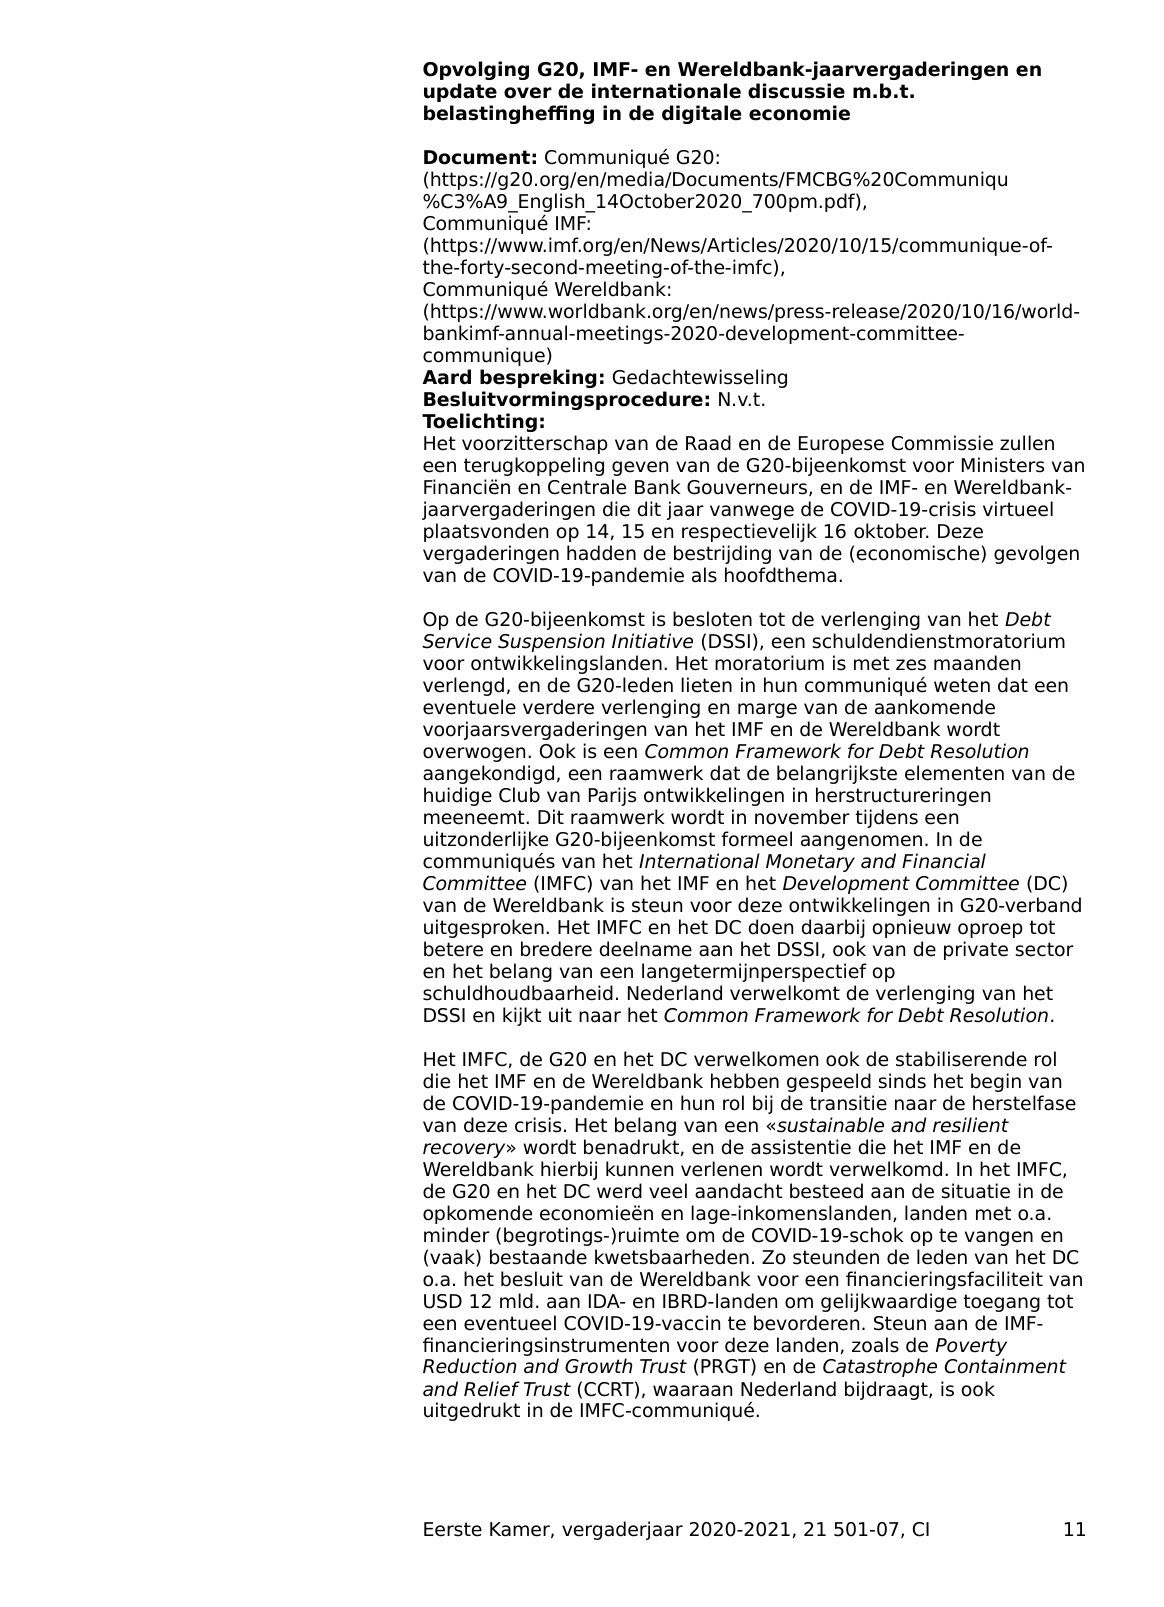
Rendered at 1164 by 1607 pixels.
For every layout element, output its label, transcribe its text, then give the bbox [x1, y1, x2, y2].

text Aard bespreking: Gedachtewisseling [422, 367, 1087, 389]
text Communiqué Wereldbank: (https://www.worldbank.org/en/news/press-release/2020/10/16/world-bankimf-annual-meetings-2020-development-committee-communique) [422, 279, 1087, 367]
text Besluitvormingsprocedure: N.v.t. [422, 389, 1087, 411]
text Op de G20-bijeenkomst is besloten tot de verlenging van het Debt Service Suspension Initiative (DSSI), een schuldendienstmoratorium voor ontwikkelingslanden. Het moratorium is met zes maanden verlengd, en de G20-leden lieten in hun communiqué weten dat een eventuele verdere verlenging en marge van de aankomende voorjaarsvergaderingen van het IMF en de Wereldbank wordt overwogen. Ook is een Common Framework for Debt Resolution aangekondigd, een raamwerk dat de belangrijkste elementen van de huidige Club van Parijs ontwikkelingen in herstructureringen meeneemt. Dit raamwerk wordt in november tijdens een uitzonderlijke G20-bijeenkomst formeel aangenomen. In de communiqués van het International Monetary and Financial Committee (IMFC) van het IMF en het Development Committee (DC) van de Wereldbank is steun voor deze ontwikkelingen in G20-verband uitgesproken. Het IMFC en het DC doen daarbij opnieuw oproep tot betere en bredere deelname aan het DSSI, ook van de private sector en het belang van een langetermijnperspectief op schuldhoudbaarheid. Nederland verwelkomt de verlenging van het DSSI en kijkt uit naar het Common Framework for Debt Resolution. [422, 609, 1087, 1027]
text Het IMFC, de G20 en het DC verwelkomen ook de stabiliserende rol die het IMF en de Wereldbank hebben gespeeld sinds het begin van de COVID-19-pandemie en hun rol bij de transitie naar de herstelfase van deze crisis. Het belang van een «sustainable and resilient recovery» wordt benadrukt, en de assistentie die het IMF en de Wereldbank hierbij kunnen verlenen wordt verwelkomd. In het IMFC, de G20 en het DC werd veel aandacht besteed aan de situatie in de opkomende economieën en lage-inkomenslanden, landen met o.a. minder (begrotings-)ruimte om de COVID-19-schok op te vangen en (vaak) bestaande kwetsbaarheden. Zo steunden de leden van het DC o.a. het besluit van de Wereldbank voor een financieringsfaciliteit van USD 12 mld. aan IDA- en IBRD-landen om gelijkwaardige toegang tot een eventueel COVID-19-vaccin te bevorderen. Steun aan de IMF-financieringsinstrumenten voor deze landen, zoals de Poverty Reduction and Growth Trust (PRGT) en de Catastrophe Containment and Relief Trust (CCRT), waaraan Nederland bijdraagt, is ook uitgedrukt in de IMFC-communiqué. [422, 1049, 1087, 1422]
text Toelichting: [422, 411, 1087, 433]
text Het voorzitterschap van de Raad en de Europese Commissie zullen een terugkoppeling geven van de G20-bijeenkomst voor Ministers van Financiën en Centrale Bank Gouverneurs, en de IMF- en Wereldbank-jaarvergaderingen die dit jaar vanwege de COVID-19-crisis virtueel plaatsvonden op 14, 15 en respectievelijk 16 oktober. Deze vergaderingen hadden de bestrijding van de (economische) gevolgen van de COVID-19-pandemie als hoofdthema. [422, 433, 1087, 587]
subtitle Opvolging G20, IMF- en Wereldbank-jaarvergaderingen en update over de internationale discussie m.b.t. belastingheffing in de digitale economie [422, 59, 1087, 125]
text Communiqué IMF: (https://www.imf.org/en/News/Articles/2020/10/15/communique-of-the-forty-second-meeting-of-the-imfc), [422, 213, 1087, 279]
text Document: Communiqué G20: (https://g20.org/en/media/Documents/FMCBG%20Communiqu%C3%A9_English_14October2020_700pm.pdf), [422, 147, 1087, 213]
